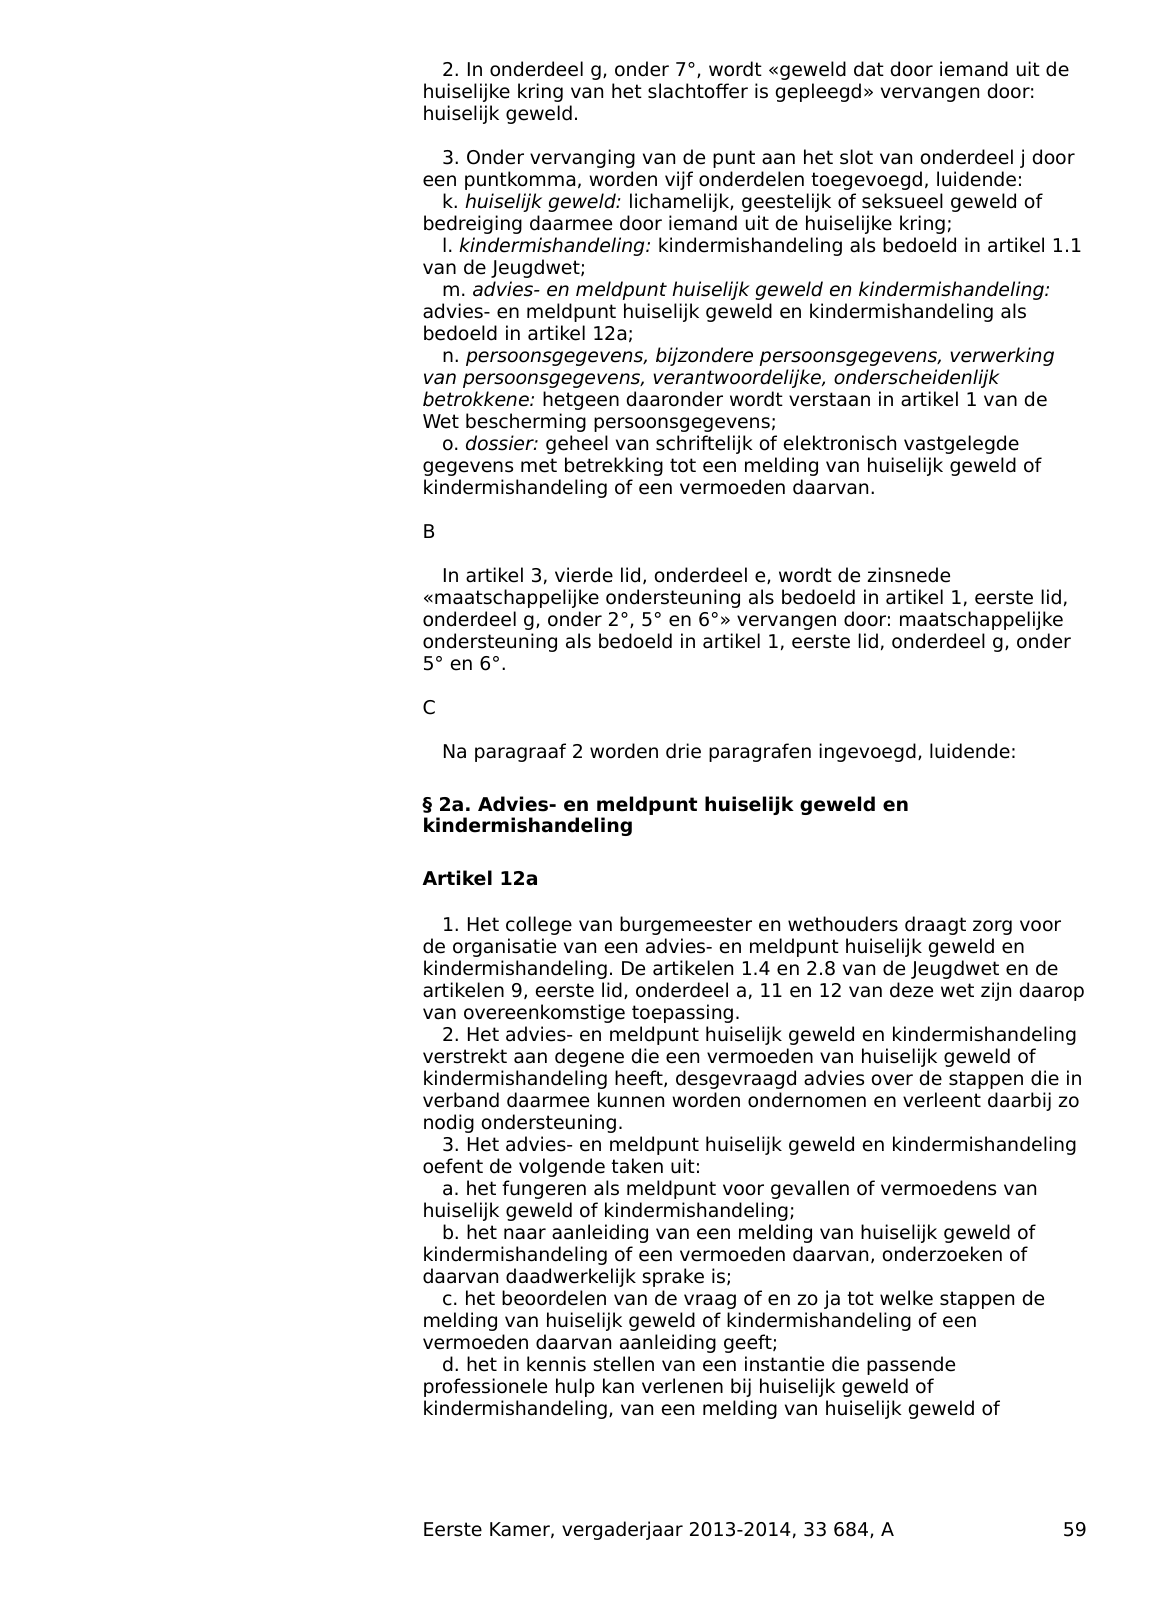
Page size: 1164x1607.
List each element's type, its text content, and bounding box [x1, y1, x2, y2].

text l. kindermishandeling: kindermishandeling als bedoeld in artikel 1.1 van de Jeugdwet; [422, 235, 1087, 279]
text 2. In onderdeel g, onder 7°, wordt «geweld dat door iemand uit de huiselijke kring van het slachtoffer is gepleegd» vervangen door: huiselijk geweld. [422, 59, 1087, 125]
text a. het fungeren als meldpunt voor gevallen of vermoedens van huiselijk geweld of kindermishandeling; [422, 1178, 1087, 1222]
text m. advies- en meldpunt huiselijk geweld en kindermishandeling: advies- en meldpunt huiselijk geweld en kindermishandeling als bedoeld in artikel 12a; [422, 279, 1087, 345]
text In artikel 3, vierde lid, onderdeel e, wordt de zinsnede «maatschappelijke ondersteuning als bedoeld in artikel 1, eerste lid, onderdeel g, onder 2°, 5° en 6°» vervangen door: maatschappelijke ondersteuning als bedoeld in artikel 1, eerste lid, onderdeel g, onder 5° en 6°. [422, 565, 1087, 675]
subtitle Artikel 12a [422, 867, 1087, 889]
subtitle § 2a. Advies- en meldpunt huiselijk geweld en kindermishandeling [422, 793, 1087, 837]
text 1. Het college van burgemeester en wethouders draagt zorg voor de organisatie van een advies- en meldpunt huiselijk geweld en kindermishandeling. De artikelen 1.4 en 2.8 van de Jeugdwet en de artikelen 9, eerste lid, onderdeel a, 11 en 12 van deze wet zijn daarop van overeenkomstige toepassing. [422, 914, 1087, 1024]
text d. het in kennis stellen van een instantie die passende professionele hulp kan verlenen bij huiselijk geweld of kindermishandeling, van een melding van huiselijk geweld of [422, 1354, 1087, 1420]
text k. huiselijk geweld: lichamelijk, geestelijk of seksueel geweld of bedreiging daarmee door iemand uit de huiselijke kring; [422, 191, 1087, 235]
text 2. Het advies- en meldpunt huiselijk geweld en kindermishandeling verstrekt aan degene die een vermoeden van huiselijk geweld of kindermishandeling heeft, desgevraagd advies over de stappen die in verband daarmee kunnen worden ondernomen en verleent daarbij zo nodig ondersteuning. [422, 1024, 1087, 1134]
text b. het naar aanleiding van een melding van huiselijk geweld of kindermishandeling of een vermoeden daarvan, onderzoeken of daarvan daadwerkelijk sprake is; [422, 1222, 1087, 1288]
text C [422, 697, 1087, 719]
text B [422, 521, 1087, 543]
text 3. Onder vervanging van de punt aan het slot van onderdeel j door een puntkomma, worden vijf onderdelen toegevoegd, luidende: [422, 147, 1087, 191]
text o. dossier: geheel van schriftelijk of elektronisch vastgelegde gegevens met betrekking tot een melding van huiselijk geweld of kindermishandeling of een vermoeden daarvan. [422, 433, 1087, 499]
text 3. Het advies- en meldpunt huiselijk geweld en kindermishandeling oefent de volgende taken uit: [422, 1134, 1087, 1178]
text c. het beoordelen van de vraag of en zo ja tot welke stappen de melding van huiselijk geweld of kindermishandeling of een vermoeden daarvan aanleiding geeft; [422, 1288, 1087, 1354]
text n. persoonsgegevens, bijzondere persoonsgegevens, verwerking van persoonsgegevens, verantwoordelijke, onderscheidenlijk betrokkene: hetgeen daaronder wordt verstaan in artikel 1 van de Wet bescherming persoonsgegevens; [422, 345, 1087, 433]
text Na paragraaf 2 worden drie paragrafen ingevoegd, luidende: [422, 741, 1087, 763]
